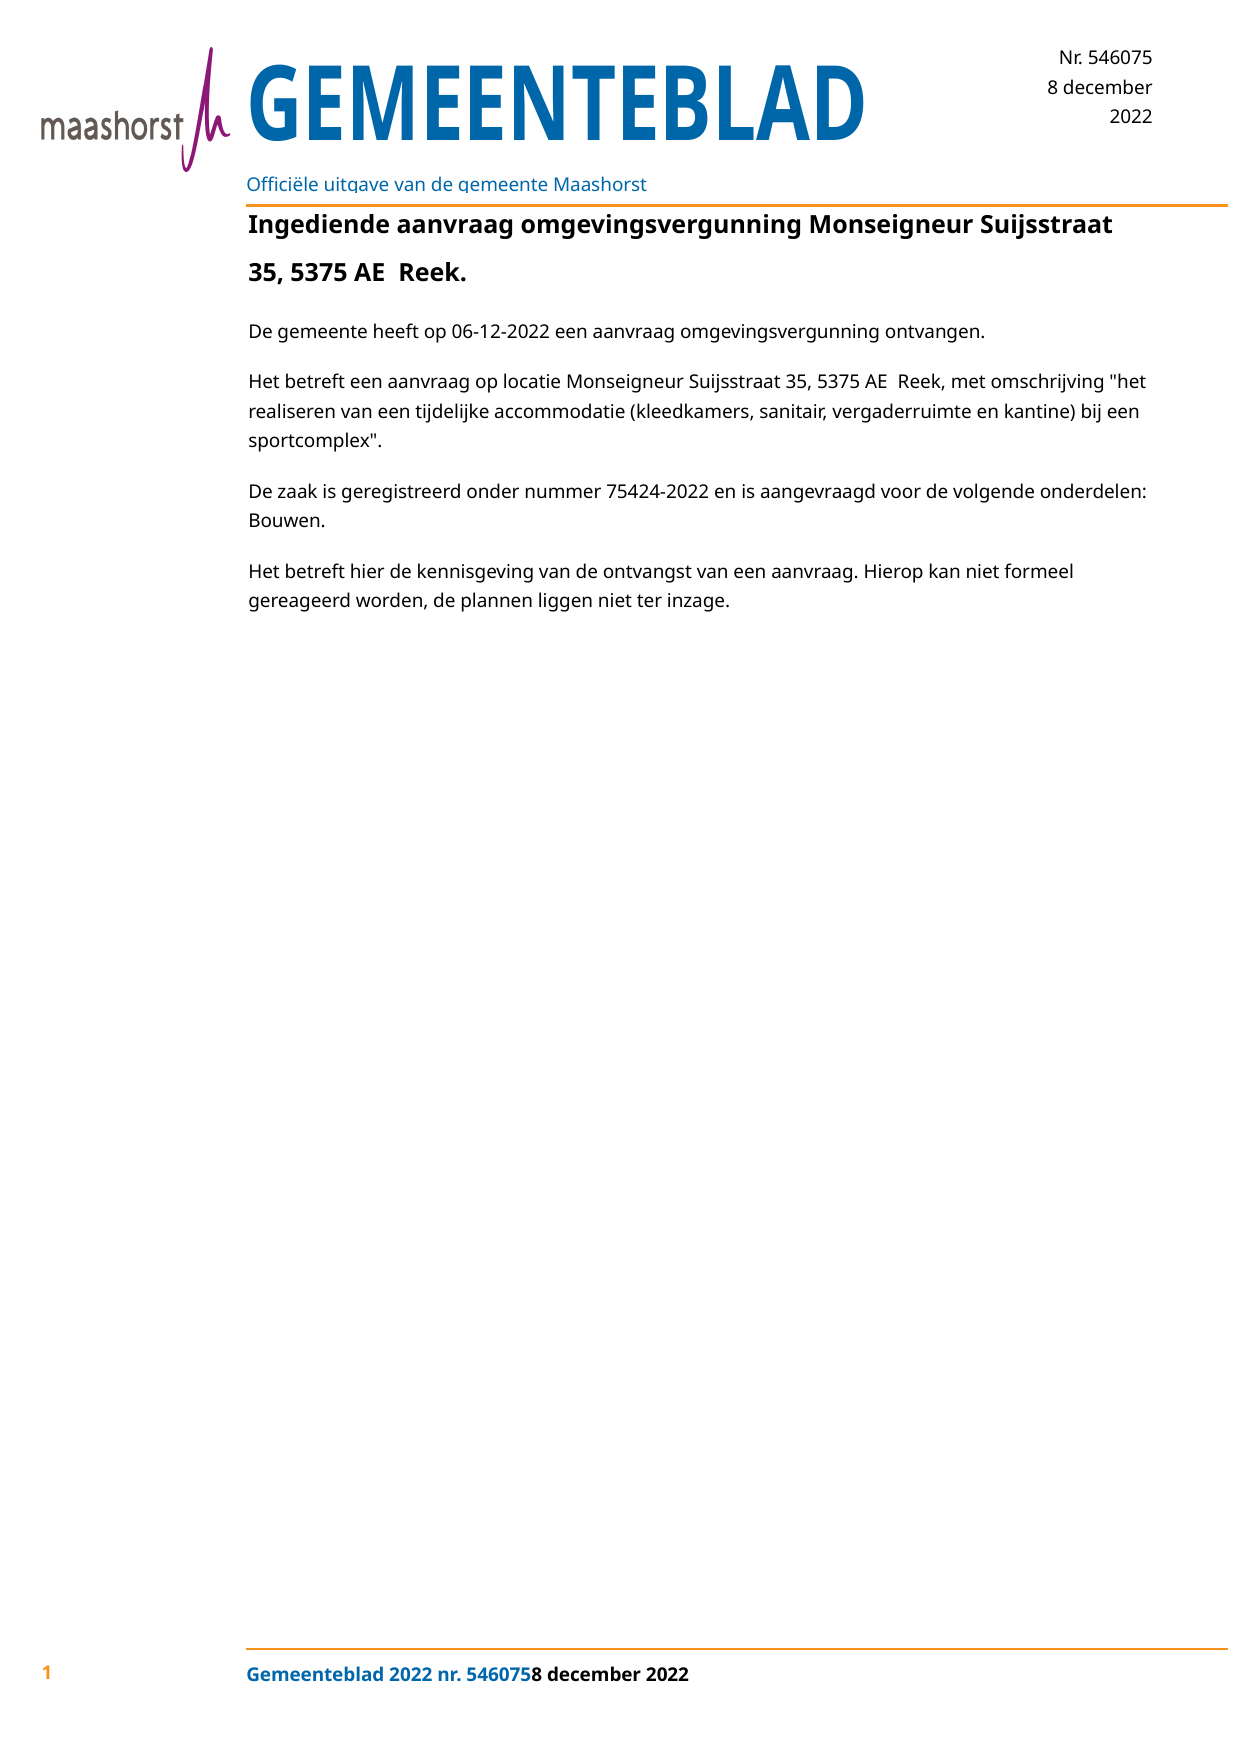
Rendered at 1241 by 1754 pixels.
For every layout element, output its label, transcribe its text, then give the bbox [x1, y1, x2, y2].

picture [41, 47, 231, 172]
text Het betreft een aanvraag op locatie Monseigneur Suijsstraat 35, 5375 AE Reek, met omschrijving "het realiseren van een tijdelijke accommodatie (kleedkamers, sanitair, vergaderruimte en kantine) bij een sportcomplex". [248, 368, 1152, 453]
text De gemeente heeft op 06-12-2022 een aanvraag omgevingsvergunning ontvangen. [248, 318, 1152, 344]
text Ingediende aanvraag omgevingsvergunning Monseigneur Suijsstraat 35, 5375 AE Reek. [248, 207, 1152, 288]
text Het betreft hier de kennisgeving van de ontvangst van een aanvraag. Hierop kan niet formeel gereageerd worden, de plannen liggen niet ter inzage. [248, 558, 1152, 613]
text De zaak is geregistreerd onder nummer 75424-2022 en is aangevraagd voor de volgende onderdelen: Bouwen. [248, 478, 1152, 533]
